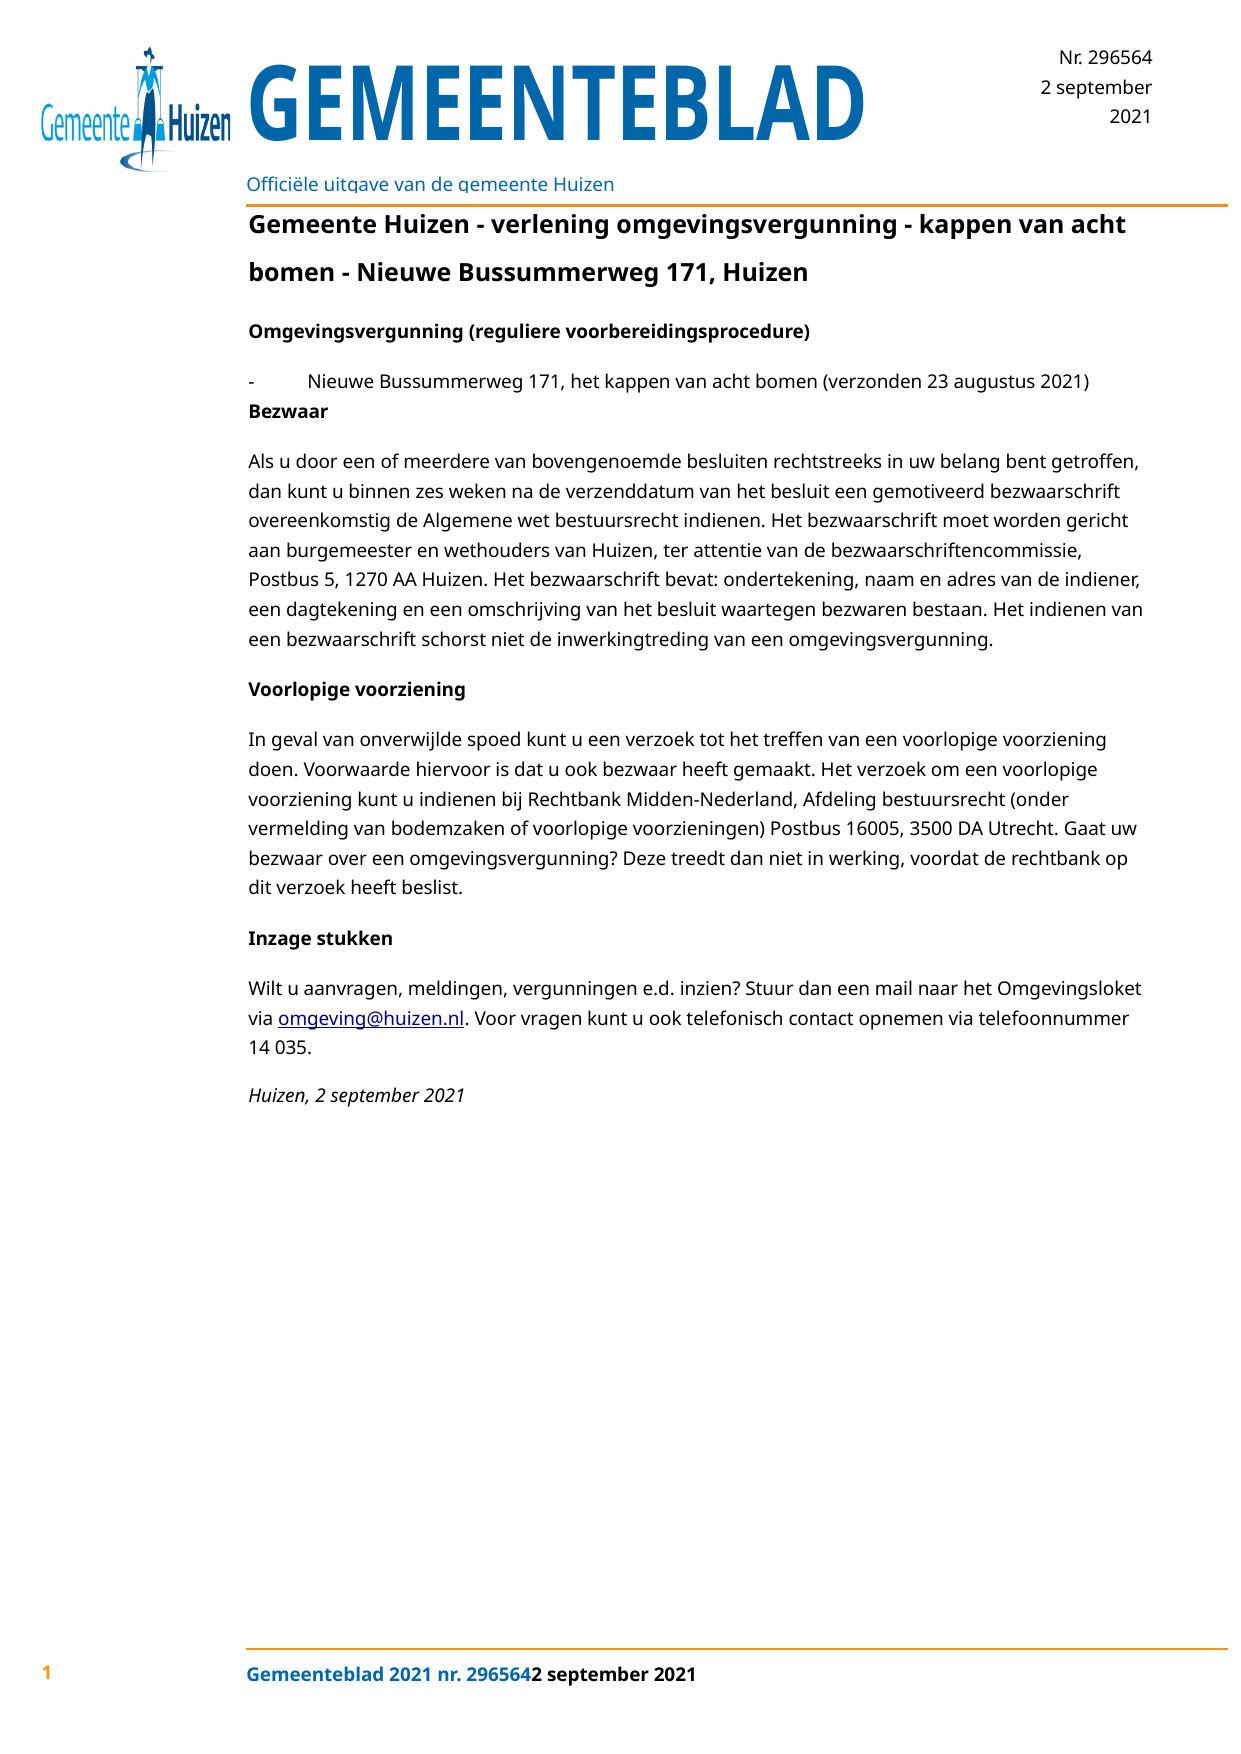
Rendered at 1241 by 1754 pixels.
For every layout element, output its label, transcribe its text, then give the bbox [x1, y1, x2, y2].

text Wilt u aanvragen, meldingen, vergunningen e.d. inzien? Stuur dan een mail naar het Omgevingsloket via omgeving@huizen.nl. Voor vragen kunt u ook telefonisch contact opnemen via telefoonnummer 14 035. [248, 975, 1152, 1060]
text In geval van onverwijlde spoed kunt u een verzoek tot het treffen van een voorlopige voorziening doen. Voorwaarde hiervoor is dat u ook bezwaar heeft gemaakt. Het verzoek om een voorlopige voorziening kunt u indienen bij Rechtbank Midden-Nederland, Afdeling bestuursrecht (onder vermelding van bodemzaken of voorlopige voorzieningen) Postbus 16005, 3500 DA Utrecht. Gaat uw bezwaar over een omgevingsvergunning? Deze treedt dan niet in werking, voordat de rechtbank op dit verzoek heeft beslist. [248, 727, 1152, 900]
text Bezwaar [248, 398, 1152, 424]
text Inzage stukken [248, 925, 1152, 951]
text Huizen, 2 september 2021 [248, 1082, 1152, 1108]
text Als u door een of meerdere van bovengenoemde besluiten rechtstreeks in uw belang bent getroffen, dan kunt u binnen zes weken na de verzenddatum van het besluit een gemotiveerd bezwaarschrift overeenkomstig de Algemene wet bestuursrecht indienen. Het bezwaarschrift moet worden gericht aan burgemeester en wethouders van Huizen, ter attentie van de bezwaarschriftencommissie, Postbus 5, 1270 AA Huizen. Het bezwaarschrift bevat: ondertekening, naam en adres van de indiener, een dagtekening en een omschrijving van het besluit waartegen bezwaren bestaan. Het indienen van een bezwaarschrift schorst niet de inwerkingtreding van een omgevingsvergunning. [248, 448, 1152, 652]
list Nieuwe Bussummerweg 171, het kappen van acht bomen (verzonden 23 augustus 2021) [248, 368, 1152, 394]
text Gemeente Huizen - verlening omgevingsvergunning - kappen van acht bomen - Nieuwe Bussummerweg 171, Huizen [248, 207, 1152, 288]
picture [41, 47, 231, 172]
text Omgevingsvergunning (reguliere voorbereidingsprocedure) [248, 318, 1152, 344]
text Voorlopige voorziening [248, 676, 1152, 702]
